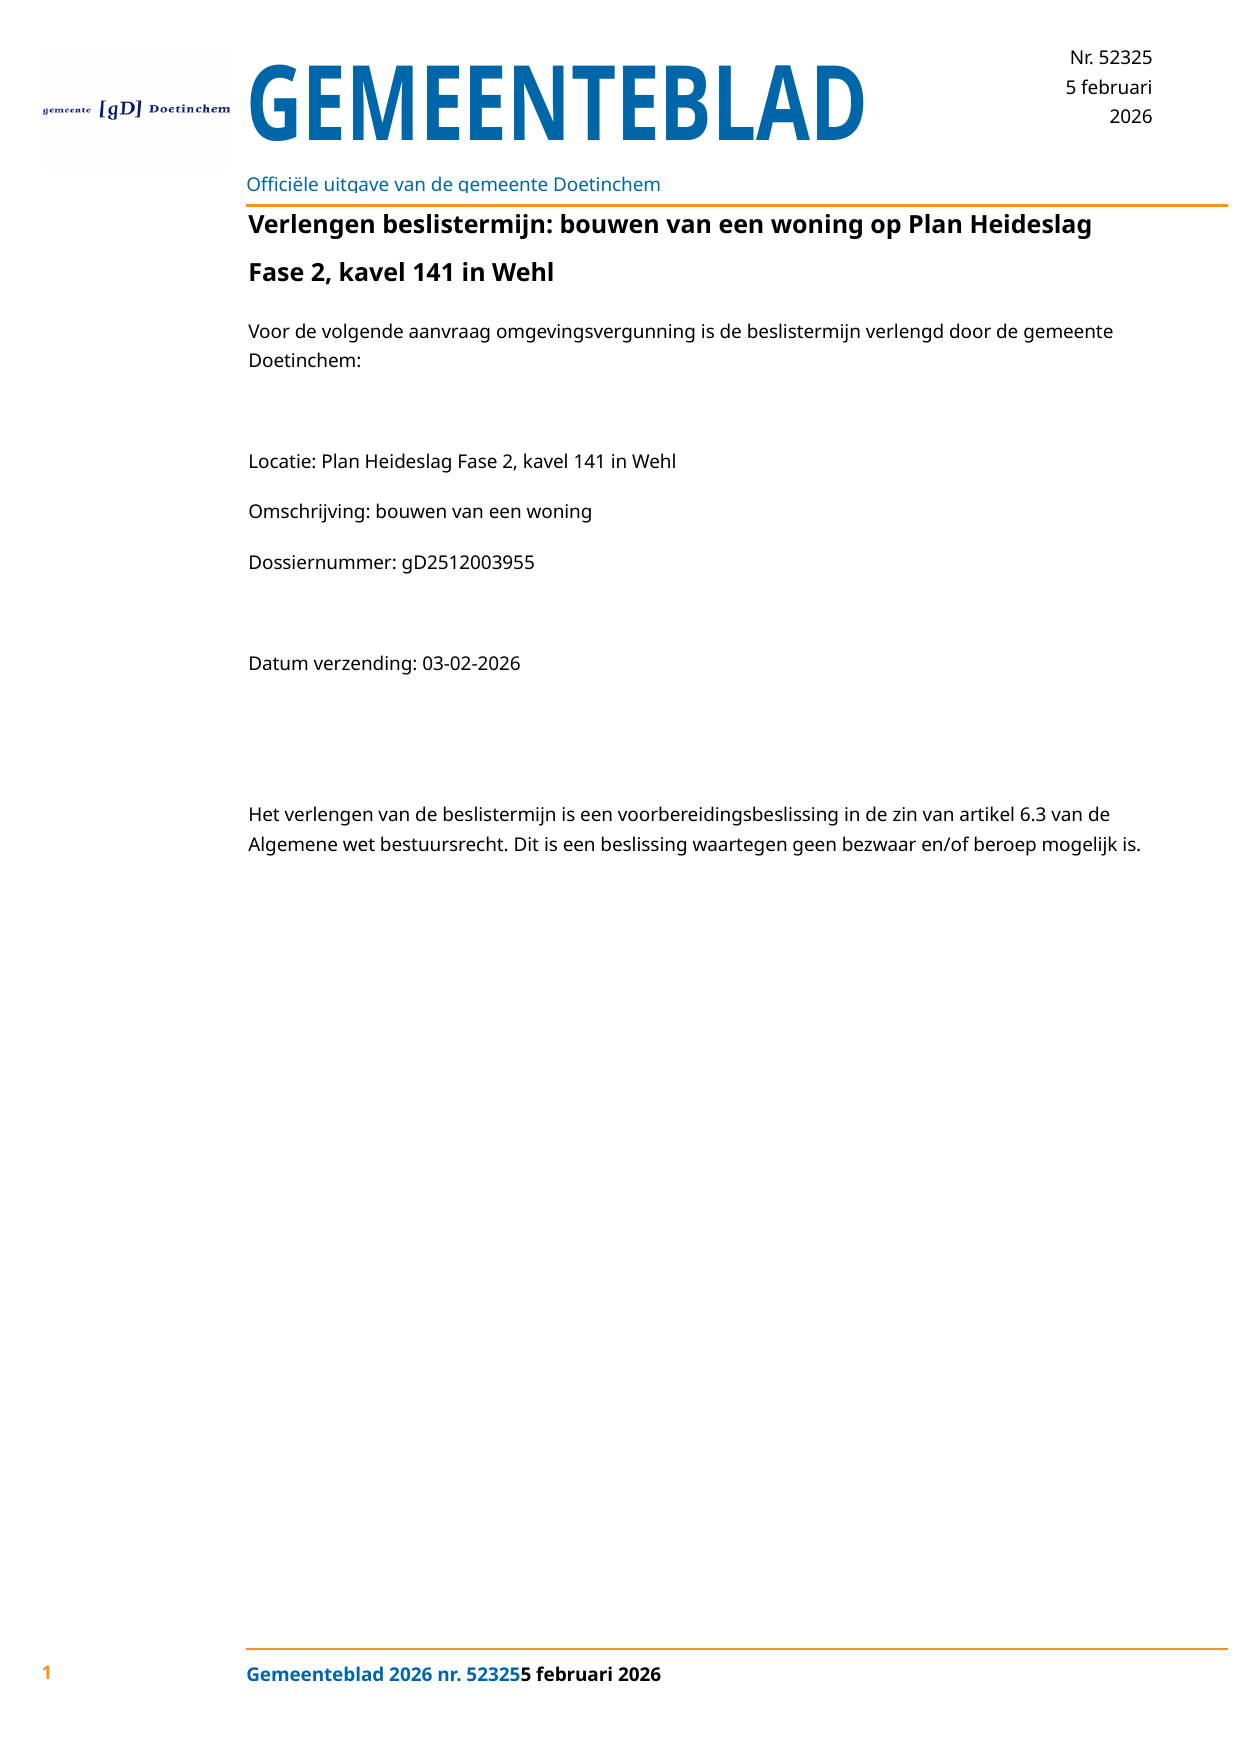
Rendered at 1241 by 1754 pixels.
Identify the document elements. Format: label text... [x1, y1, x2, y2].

text Dossiernummer: gD2512003955 [248, 549, 1152, 575]
text Locatie: Plan Heideslag Fase 2, kavel 141 in Wehl [248, 448, 1152, 474]
text Voor de volgende aanvraag omgevingsvergunning is de beslistermijn verlengd door de gemeente Doetinchem: [248, 318, 1152, 373]
text Datum verzending: 03-02-2026 [248, 650, 1152, 676]
text Omschrijving: bouwen van een woning [248, 499, 1152, 524]
text Verlengen beslistermijn: bouwen van een woning op Plan Heideslag Fase 2, kavel 141 in Wehl [248, 207, 1152, 288]
picture [41, 47, 231, 172]
text Het verlengen van de beslistermijn is een voorbereidingsbeslissing in de zin van artikel 6.3 van de Algemene wet bestuursrecht. Dit is een beslissing waartegen geen bezwaar en/of beroep mogelijk is. [248, 801, 1152, 857]
